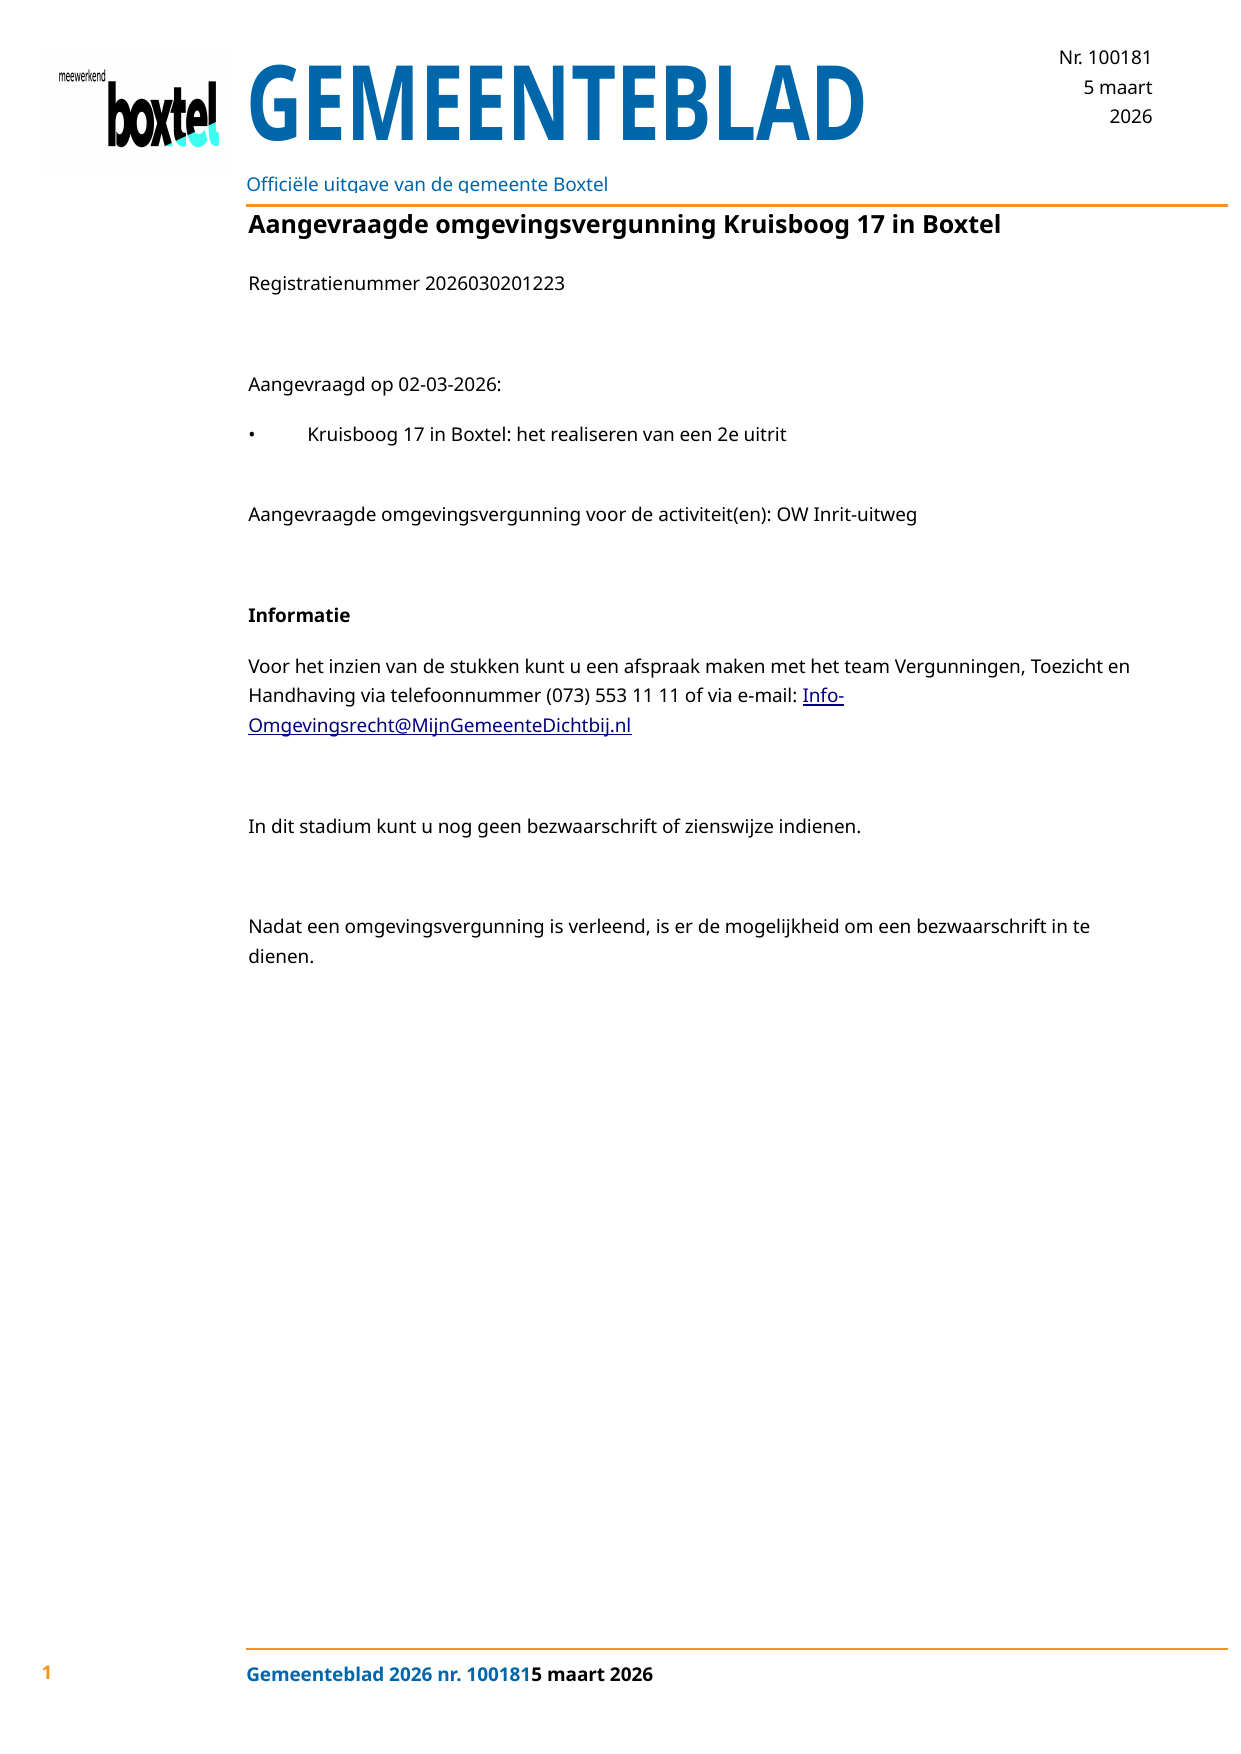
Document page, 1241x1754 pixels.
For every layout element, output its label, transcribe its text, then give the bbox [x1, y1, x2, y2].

text In dit stadium kunt u nog geen bezwaarschrift of zienswijze indienen. [248, 813, 1152, 838]
text Informatie [248, 602, 1152, 628]
text Aangevraagde omgevingsvergunning voor de activiteit(en): OW Inrit-uitweg [248, 502, 1152, 527]
list Kruisboog 17 in Boxtel: het realiseren van een 2e uitrit [248, 422, 1152, 447]
text Nadat een omgevingsvergunning is verleend, is er de mogelijkheid om een bezwaarschrift in te dienen. [248, 914, 1152, 969]
text Aangevraagde omgevingsvergunning Kruisboog 17 in Boxtel [248, 207, 1152, 241]
picture [41, 47, 231, 172]
text Aangevraagd op 02-03-2026: [248, 371, 1152, 397]
text Voor het inzien van de stukken kunt u een afspraak maken met het team Vergunningen, Toezicht en Handhaving via telefoonnummer (073) 553 11 11 of via e-mail: Info-Omgevingsrecht@MijnGemeenteDichtbij.nl [248, 653, 1152, 738]
text Registratienummer 2026030201223 [248, 270, 1152, 296]
